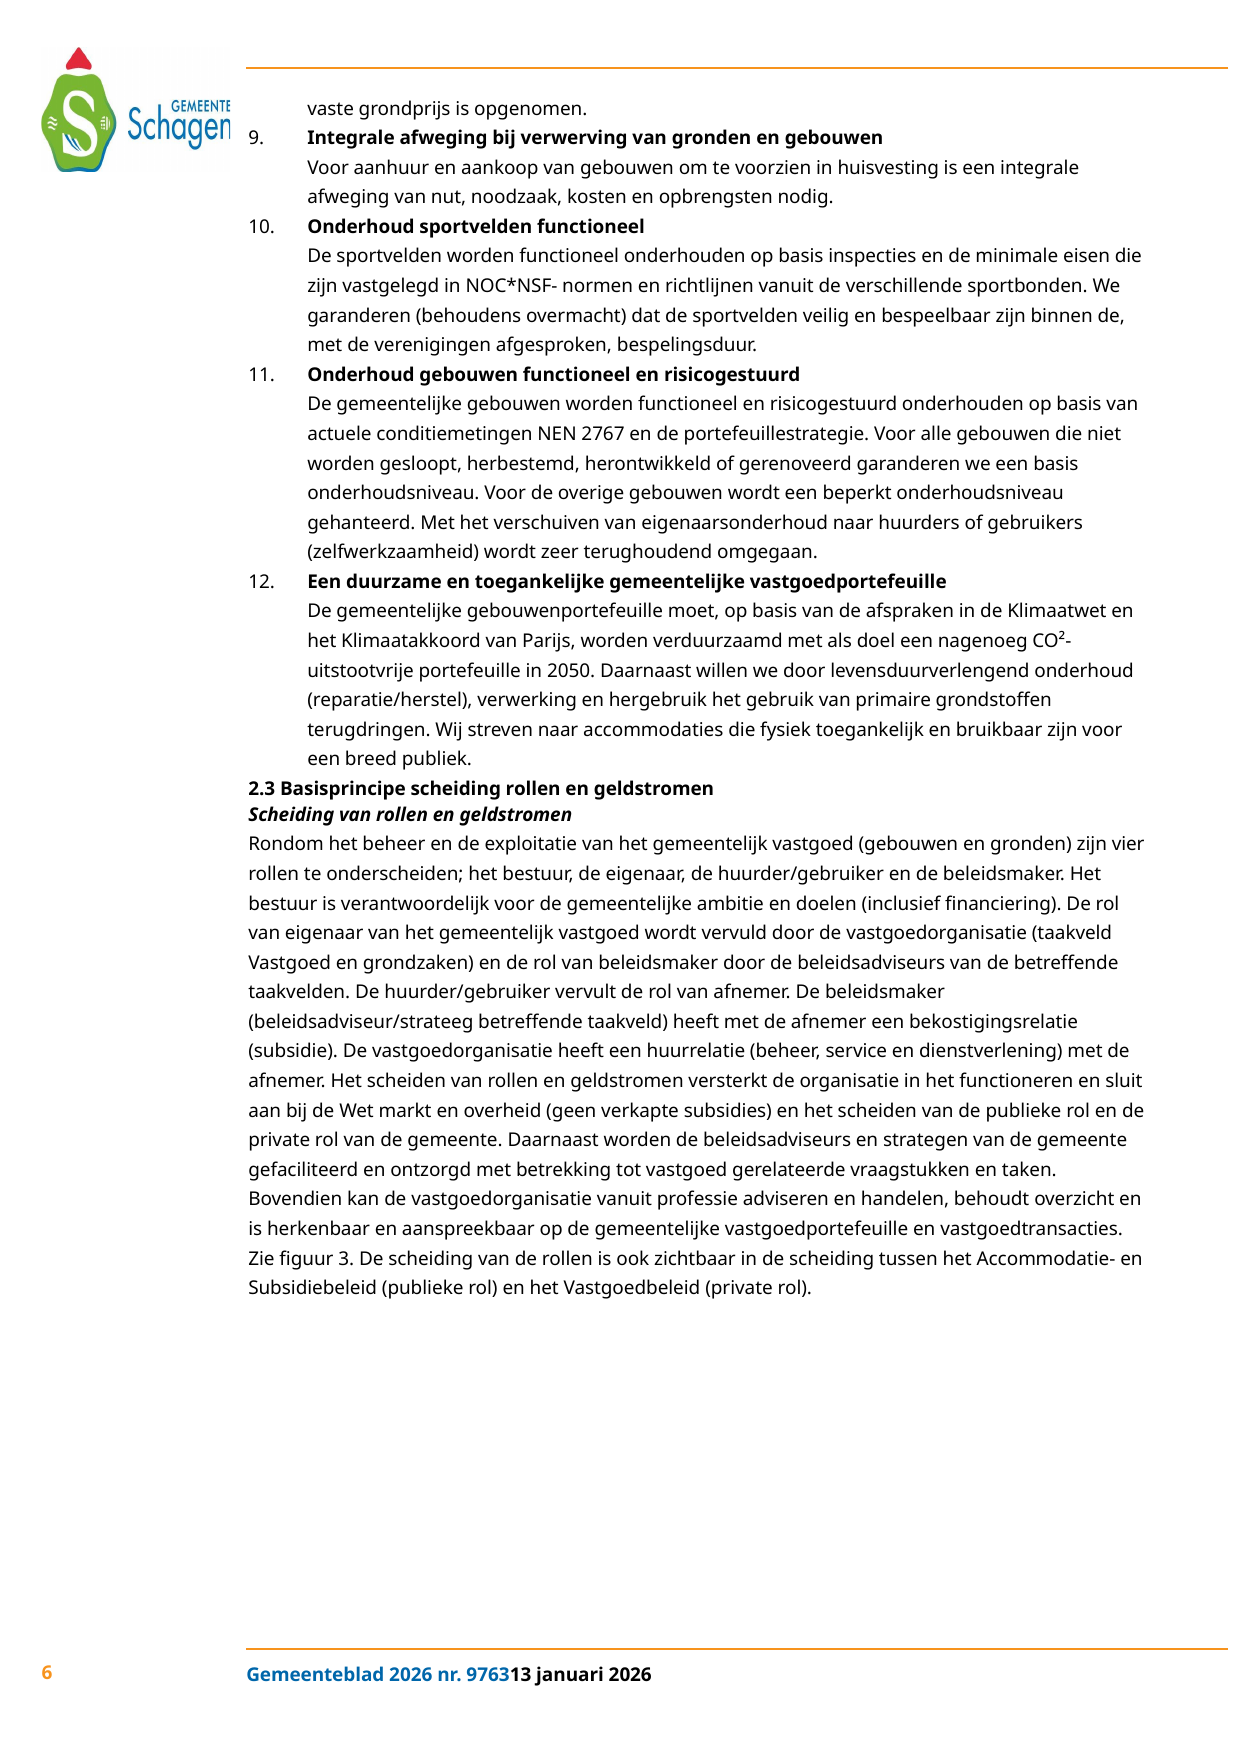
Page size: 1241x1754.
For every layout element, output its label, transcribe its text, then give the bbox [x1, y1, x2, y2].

list Integrale afweging bij verwerving van gronden en gebouwen [248, 124, 1152, 150]
list vaste grondprijs is opgenomen. [248, 95, 1152, 121]
list De gemeentelijke gebouwen worden functioneel en risicogestuurd onderhouden op basis van actuele conditiemetingen NEN 2767 en de portefeuillestrategie. Voor alle gebouwen die niet worden gesloopt, herbestemd, herontwikkeld of gerenoveerd garanderen we een basis onderhoudsniveau. Voor de overige gebouwen wordt een beperkt onderhoudsniveau gehanteerd. Met het verschuiven van eigenaarsonderhoud naar huurders of gebruikers (zelfwerkzaamheid) wordt zeer terughoudend omgegaan. [248, 391, 1152, 564]
picture [41, 47, 231, 172]
list Onderhoud gebouwen functioneel en risicogestuurd [248, 361, 1152, 387]
text 2.3 Basisprincipe scheiding rollen en geldstromen [248, 775, 1152, 801]
list De sportvelden worden functioneel onderhouden op basis inspecties en de minimale eisen die zijn vastgelegd in NOC*NSF- normen en richtlijnen vanuit de verschillende sportbonden. We garanderen (behoudens overmacht) dat de sportvelden veilig en bespeelbaar zijn binnen de, met de verenigingen afgesproken, bespelingsduur. [248, 243, 1152, 357]
list De gemeentelijke gebouwenportefeuille moet, op basis van de afspraken in de Klimaatwet en het Klimaatakkoord van Parijs, worden verduurzaamd met als doel een nagenoeg CO²- uitstootvrije portefeuille in 2050. Daarnaast willen we door levensduurverlengend onderhoud (reparatie/herstel), verwerking en hergebruik het gebruik van primaire grondstoffen terugdringen. Wij streven naar accommodaties die fysiek toegankelijk en bruikbaar zijn voor een breed publiek. [248, 598, 1152, 771]
text Scheiding van rollen en geldstromen [248, 801, 1152, 827]
list Een duurzame en toegankelijke gemeentelijke vastgoedportefeuille [248, 568, 1152, 594]
list Voor aanhuur en aankoop van gebouwen om te voorzien in huisvesting is een integrale afweging van nut, noodzaak, kosten en opbrengsten nodig. [248, 154, 1152, 209]
list Onderhoud sportvelden functioneel [248, 213, 1152, 239]
text Rondom het beheer en de exploitatie van het gemeentelijk vastgoed (gebouwen en gronden) zijn vier rollen te onderscheiden; het bestuur, de eigenaar, de huurder/gebruiker en de beleidsmaker. Het bestuur is verantwoordelijk voor de gemeentelijke ambitie en doelen (inclusief financiering). De rol van eigenaar van het gemeentelijk vastgoed wordt vervuld door de vastgoedorganisatie (taakveld Vastgoed en grondzaken) en de rol van beleidsmaker door de beleidsadviseurs van de betreffende taakvelden. De huurder/gebruiker vervult de rol van afnemer. De beleidsmaker (beleidsadviseur/strateeg betreffende taakveld) heeft met de afnemer een bekostigingsrelatie (subsidie). De vastgoedorganisatie heeft een huurrelatie (beheer, service en dienstverlening) met de afnemer. Het scheiden van rollen en geldstromen versterkt de organisatie in het functioneren en sluit aan bij de Wet markt en overheid (geen verkapte subsidies) en het scheiden van de publieke rol en de private rol van de gemeente. Daarnaast worden de beleidsadviseurs en strategen van de gemeente gefaciliteerd en ontzorgd met betrekking tot vastgoed gerelateerde vraagstukken en taken. Bovendien kan de vastgoedorganisatie vanuit professie adviseren en handelen, behoudt overzicht en is herkenbaar en aanspreekbaar op de gemeentelijke vastgoedportefeuille en vastgoedtransacties. Zie figuur 3. De scheiding van de rollen is ook zichtbaar in de scheiding tussen het Accommodatie- en Subsidiebeleid (publieke rol) en het Vastgoedbeleid (private rol). [248, 831, 1152, 1300]
